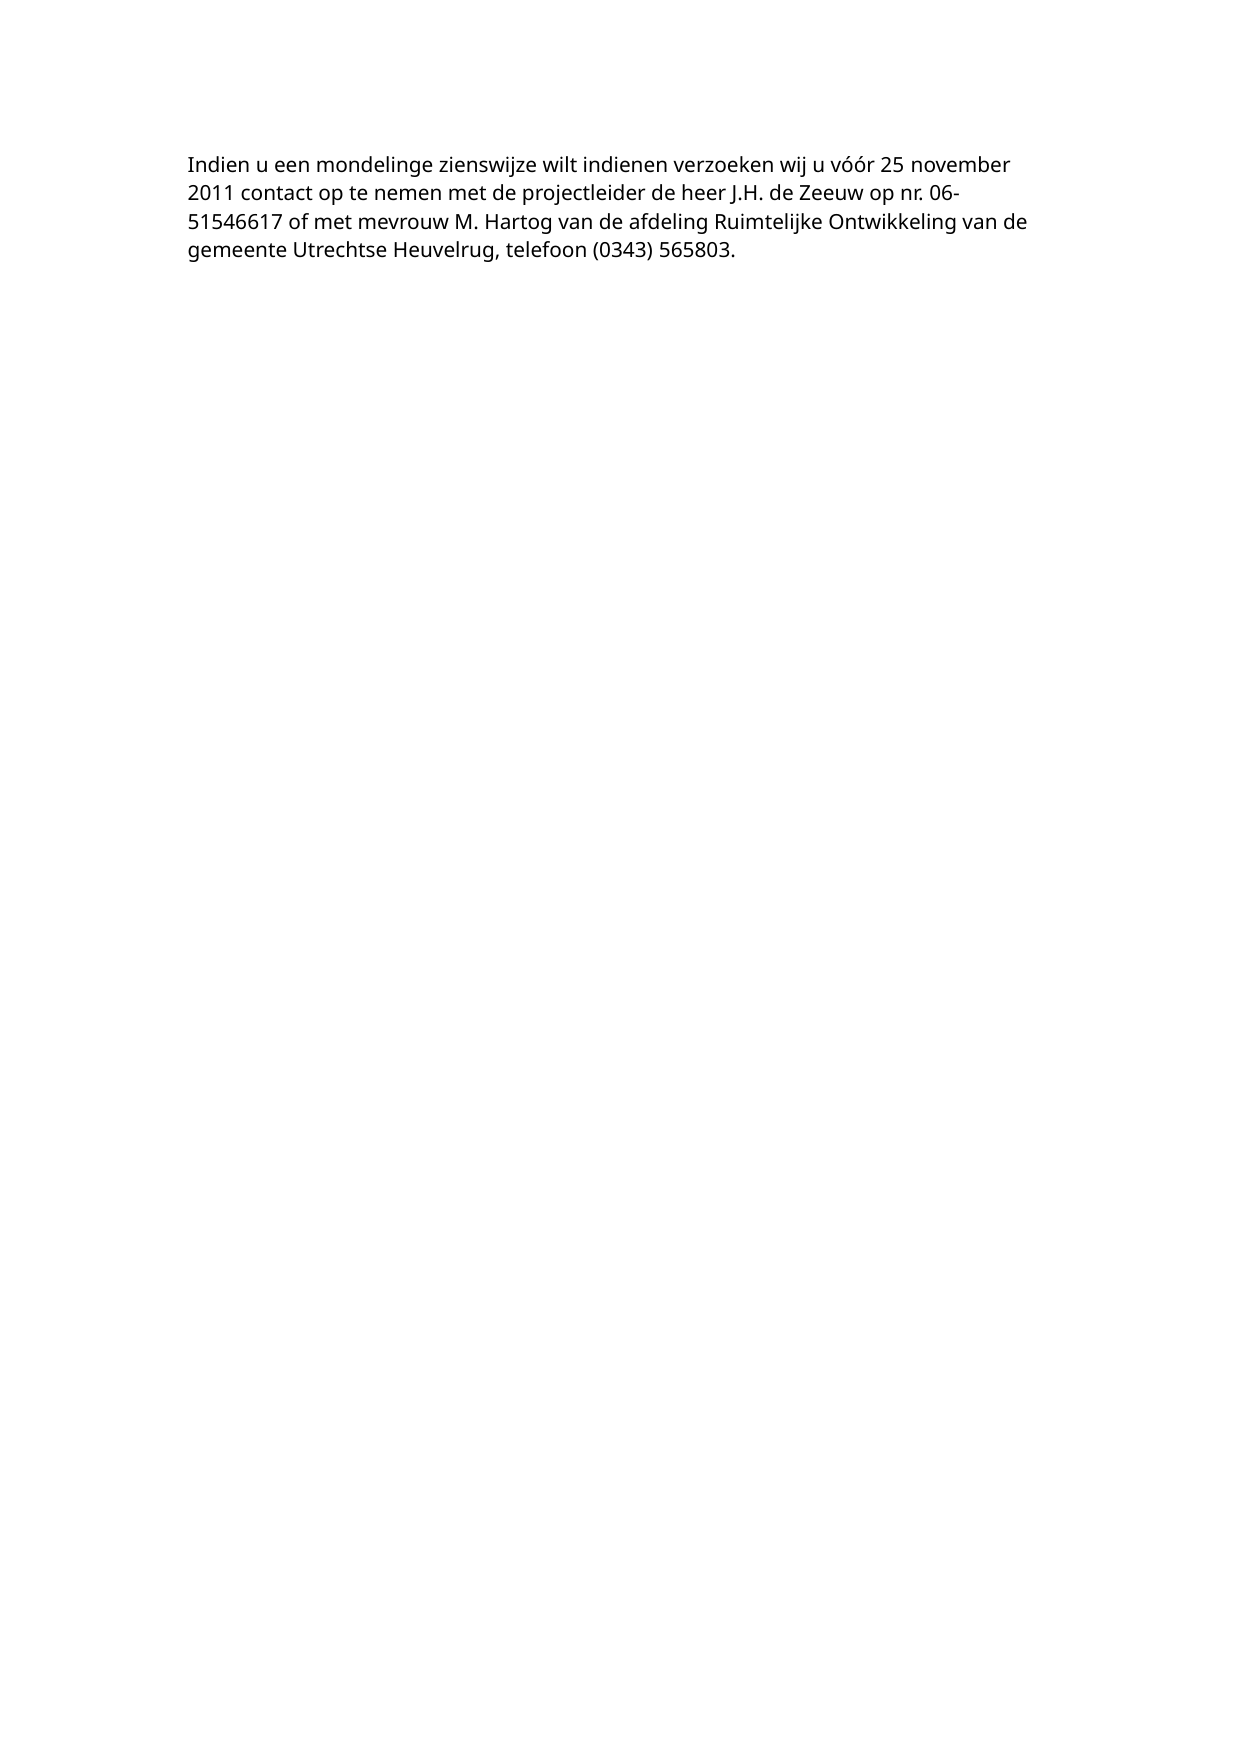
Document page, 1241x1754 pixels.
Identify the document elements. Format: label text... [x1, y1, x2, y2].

text Indien u een mondelinge zienswijze wilt indienen verzoeken wij u vóór 25 november 2011 contact op te nemen met de projectleider de heer J.H. de Zeeuw op nr. 06-51546617 of met mevrouw M. Hartog van de afdeling Ruimtelijke Ontwikkeling van de gemeente Utrechtse Heuvelrug, telefoon (0343) 565803. [187, 150, 1053, 264]
